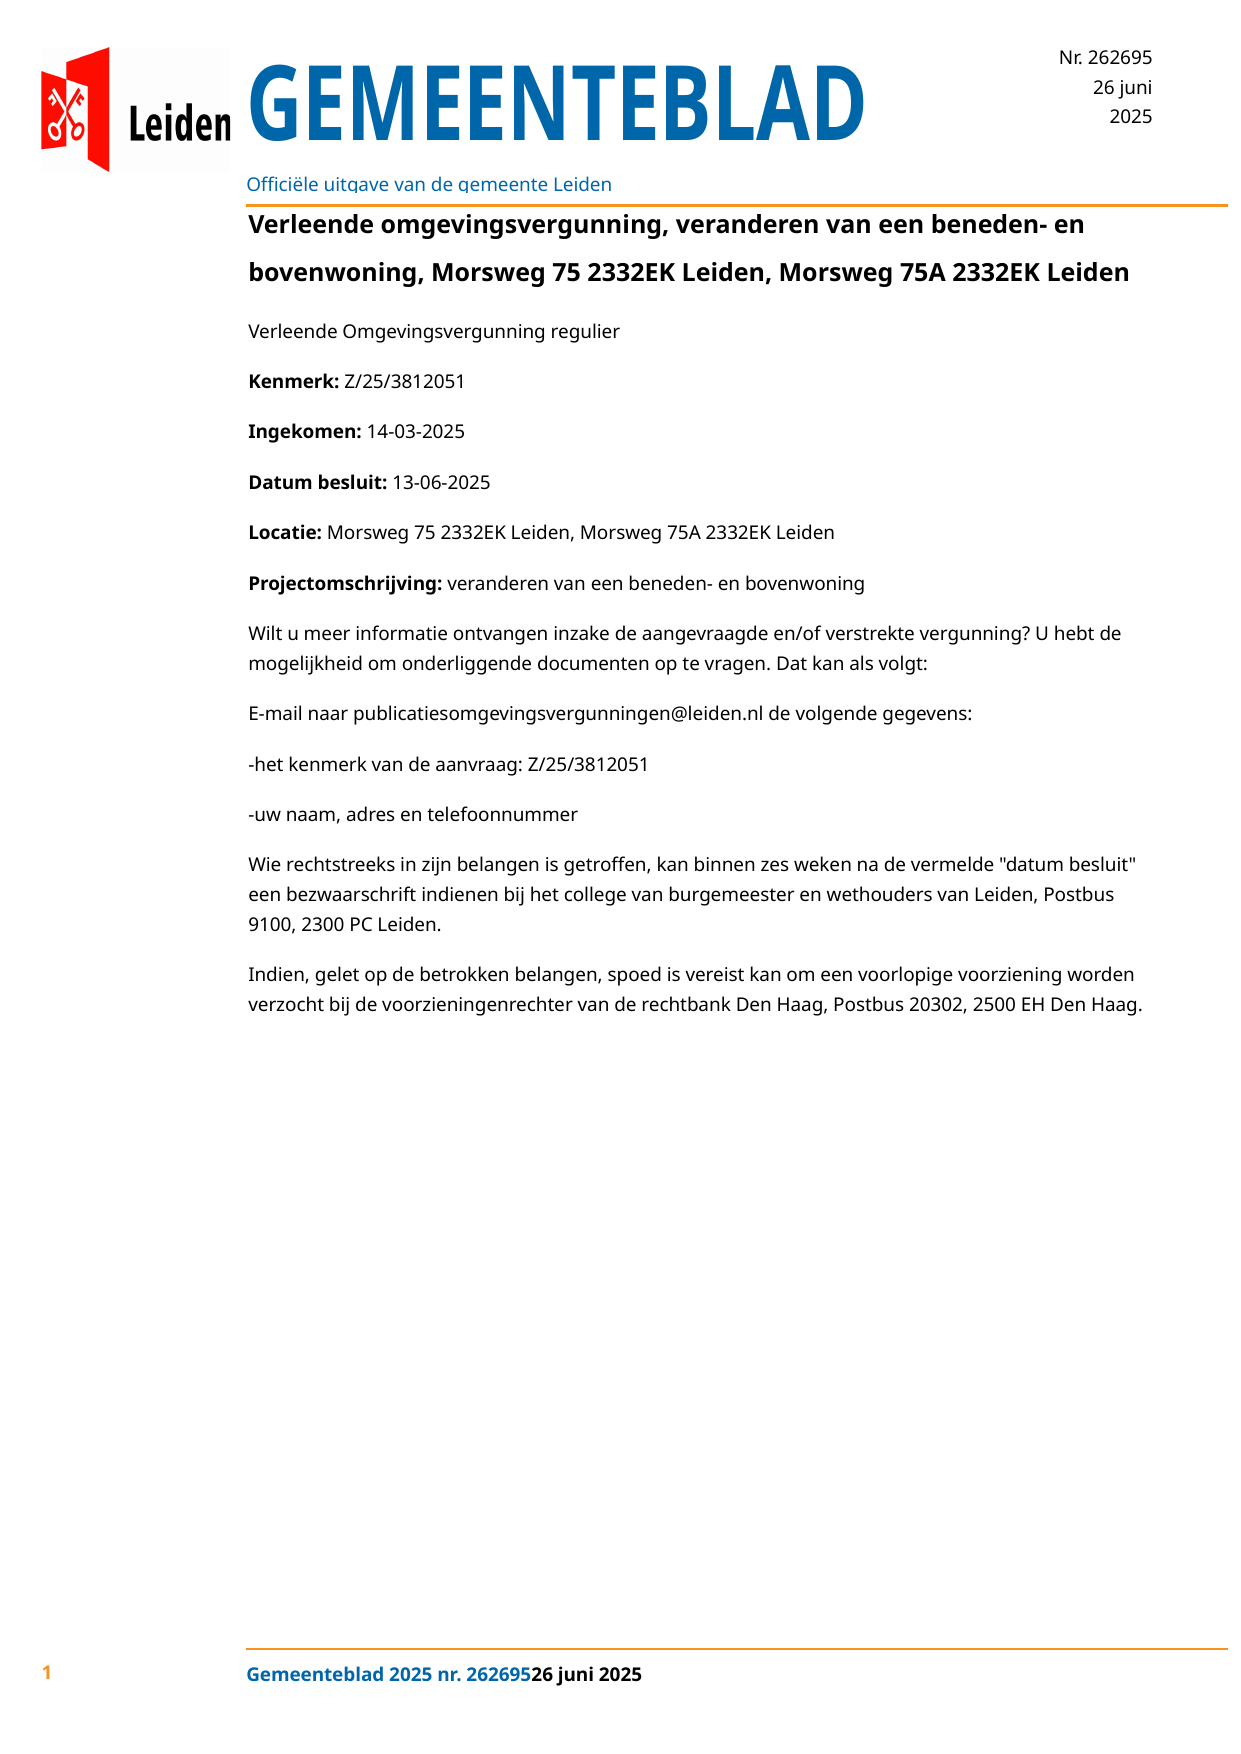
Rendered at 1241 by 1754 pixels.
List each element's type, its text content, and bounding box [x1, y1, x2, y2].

picture [41, 47, 231, 172]
text Kenmerk: Z/25/3812051 [248, 368, 1152, 394]
text -uw naam, adres en telefoonnummer [248, 801, 1152, 827]
text Verleende omgevingsvergunning, veranderen van een beneden- en bovenwoning, Morsweg 75 2332EK Leiden, Morsweg 75A 2332EK Leiden [248, 207, 1152, 288]
text Projectomschrijving: veranderen van een beneden- en bovenwoning [248, 570, 1152, 596]
text -het kenmerk van de aanvraag: Z/25/3812051 [248, 751, 1152, 777]
text Datum besluit: 13-06-2025 [248, 469, 1152, 495]
text Wilt u meer informatie ontvangen inzake de aangevraagde en/of verstrekte vergunning? U hebt de mogelijkheid om onderliggende documenten op te vragen. Dat kan als volgt: [248, 620, 1152, 676]
text E-mail naar publicatiesomgevingsvergunningen@leiden.nl de volgende gegevens: [248, 700, 1152, 726]
text Indien, gelet op de betrokken belangen, spoed is vereist kan om een voorlopige voorziening worden verzocht bij de voorzieningenrechter van de rechtbank Den Haag, Postbus 20302, 2500 EH Den Haag. [248, 961, 1152, 1017]
text Locatie: Morsweg 75 2332EK Leiden, Morsweg 75A 2332EK Leiden [248, 519, 1152, 545]
text Verleende Omgevingsvergunning regulier [248, 318, 1152, 344]
text Wie rechtstreeks in zijn belangen is getroffen, kan binnen zes weken na de vermelde "datum besluit" een bezwaarschrift indienen bij het college van burgemeester en wethouders van Leiden, Postbus 9100, 2300 PC Leiden. [248, 852, 1152, 937]
text Ingekomen: 14-03-2025 [248, 419, 1152, 444]
